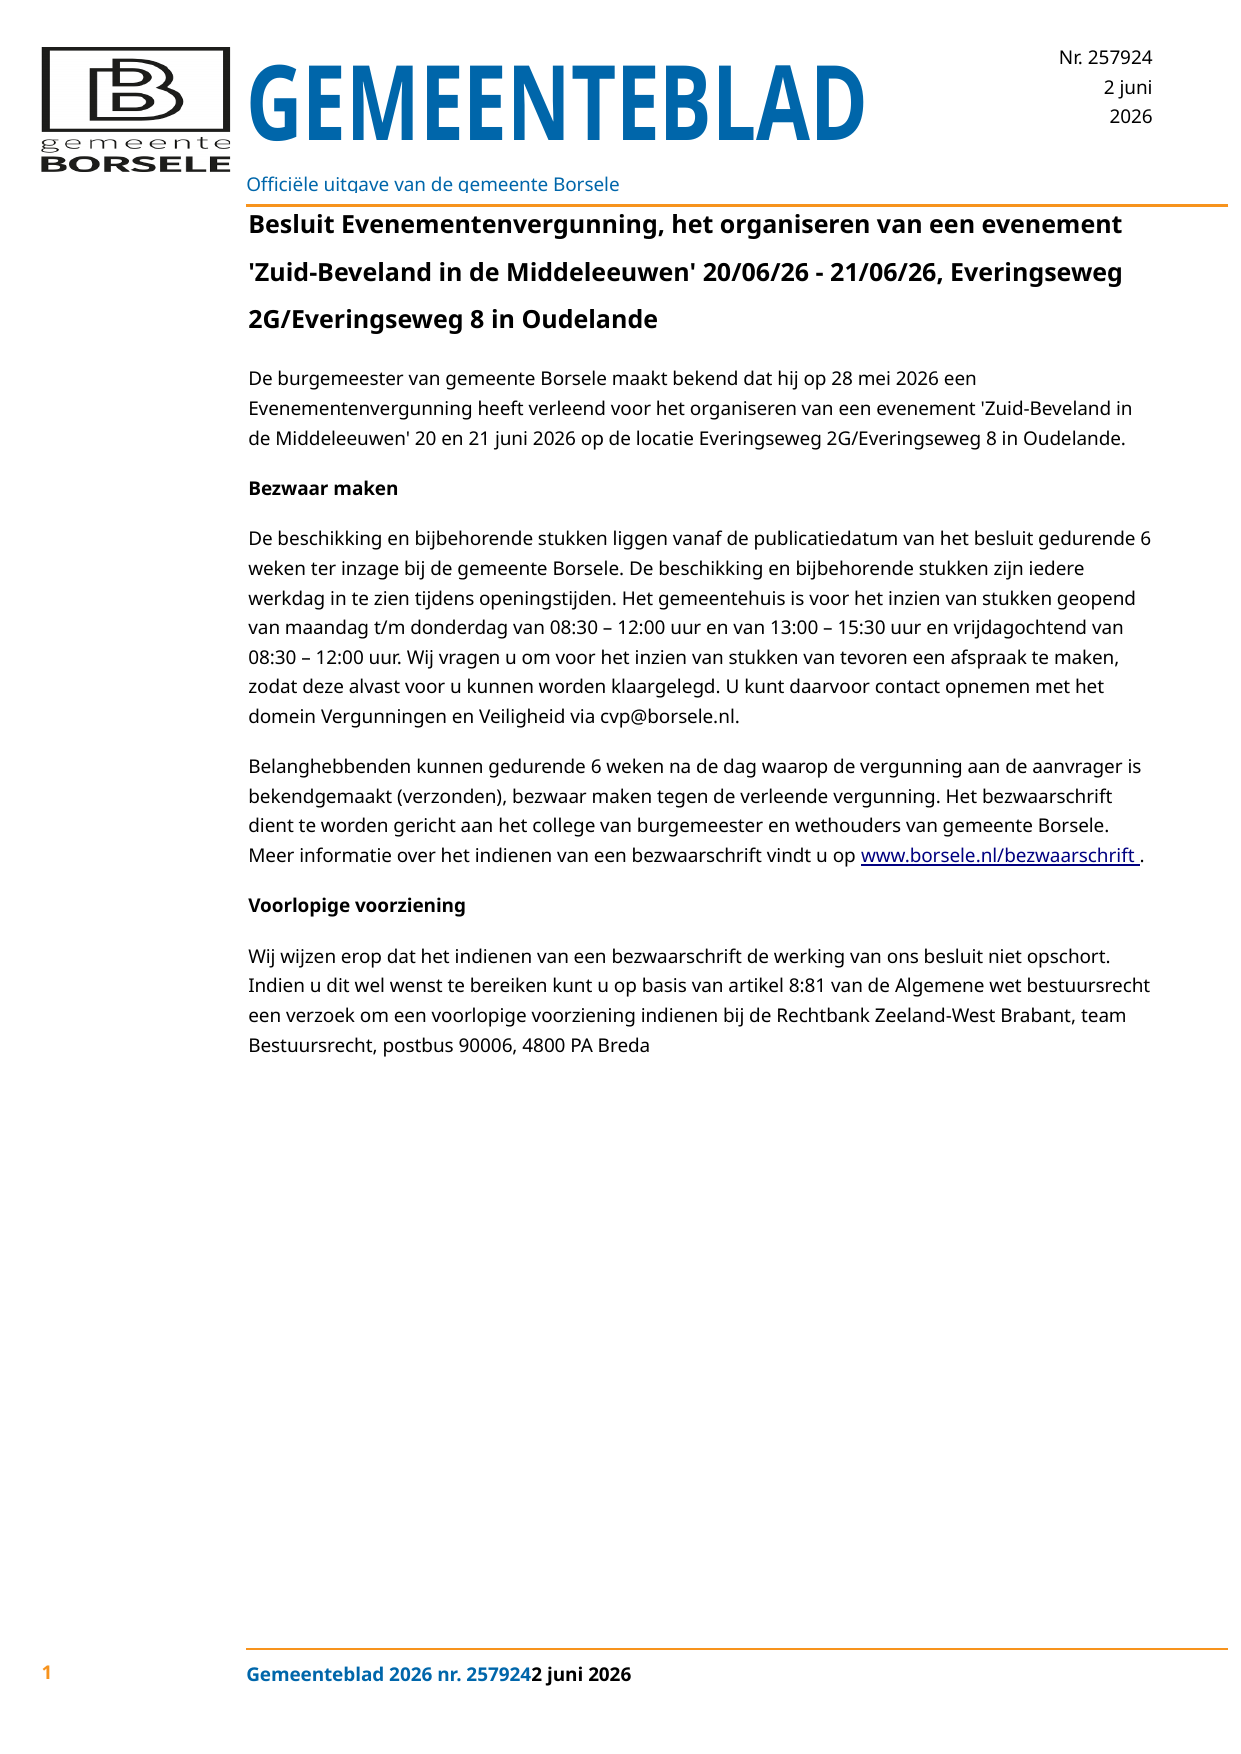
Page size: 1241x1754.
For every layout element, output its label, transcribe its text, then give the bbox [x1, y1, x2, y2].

text De beschikking en bijbehorende stukken liggen vanaf de publicatiedatum van het besluit gedurende 6 weken ter inzage bij de gemeente Borsele. De beschikking en bijbehorende stukken zijn iedere werkdag in te zien tijdens openingstijden. Het gemeentehuis is voor het inzien van stukken geopend van maandag t/m donderdag van 08:30 – 12:00 uur en van 13:00 – 15:30 uur en vrijdagochtend van 08:30 – 12:00 uur. Wij vragen u om voor het inzien van stukken van tevoren een afspraak te maken, zodat deze alvast voor u kunnen worden klaargelegd. U kunt daarvoor contact opnemen met het domein Vergunningen en Veiligheid via cvp@borsele.nl. [248, 526, 1152, 729]
text Bezwaar maken [248, 475, 1152, 501]
text Voorlopige voorziening [248, 893, 1152, 918]
text Belanghebbenden kunnen gedurende 6 weken na de dag waarop de vergunning aan de aanvrager is bekendgemaakt (verzonden), bezwaar maken tegen de verleende vergunning. Het bezwaarschrift dient te worden gericht aan het college van burgemeester en wethouders van gemeente Borsele. Meer informatie over het indienen van een bezwaarschrift vindt u op www.borsele.nl/bezwaarschrift . [248, 753, 1152, 868]
text Besluit Evenementenvergunning, het organiseren van een evenement 'Zuid-Beveland in de Middeleeuwen' 20/06/26 - 21/06/26, Everingseweg 2G/Everingseweg 8 in Oudelande [248, 207, 1152, 336]
text De burgemeester van gemeente Borsele maakt bekend dat hij op 28 mei 2026 een Evenementenvergunning heeft verleend voor het organiseren van een evenement 'Zuid-Beveland in de Middeleeuwen' 20 en 21 juni 2026 op de locatie Everingseweg 2G/Everingseweg 8 in Oudelande. [248, 366, 1152, 450]
text Wij wijzen erop dat het indienen van een bezwaarschrift de werking van ons besluit niet opschort. Indien u dit wel wenst te bereiken kunt u op basis van artikel 8:81 van de Algemene wet bestuursrecht een verzoek om een voorlopige voorziening indienen bij de Rechtbank Zeeland-West Brabant, team Bestuursrecht, postbus 90006, 4800 PA Breda [248, 943, 1152, 1057]
picture [41, 47, 231, 172]
